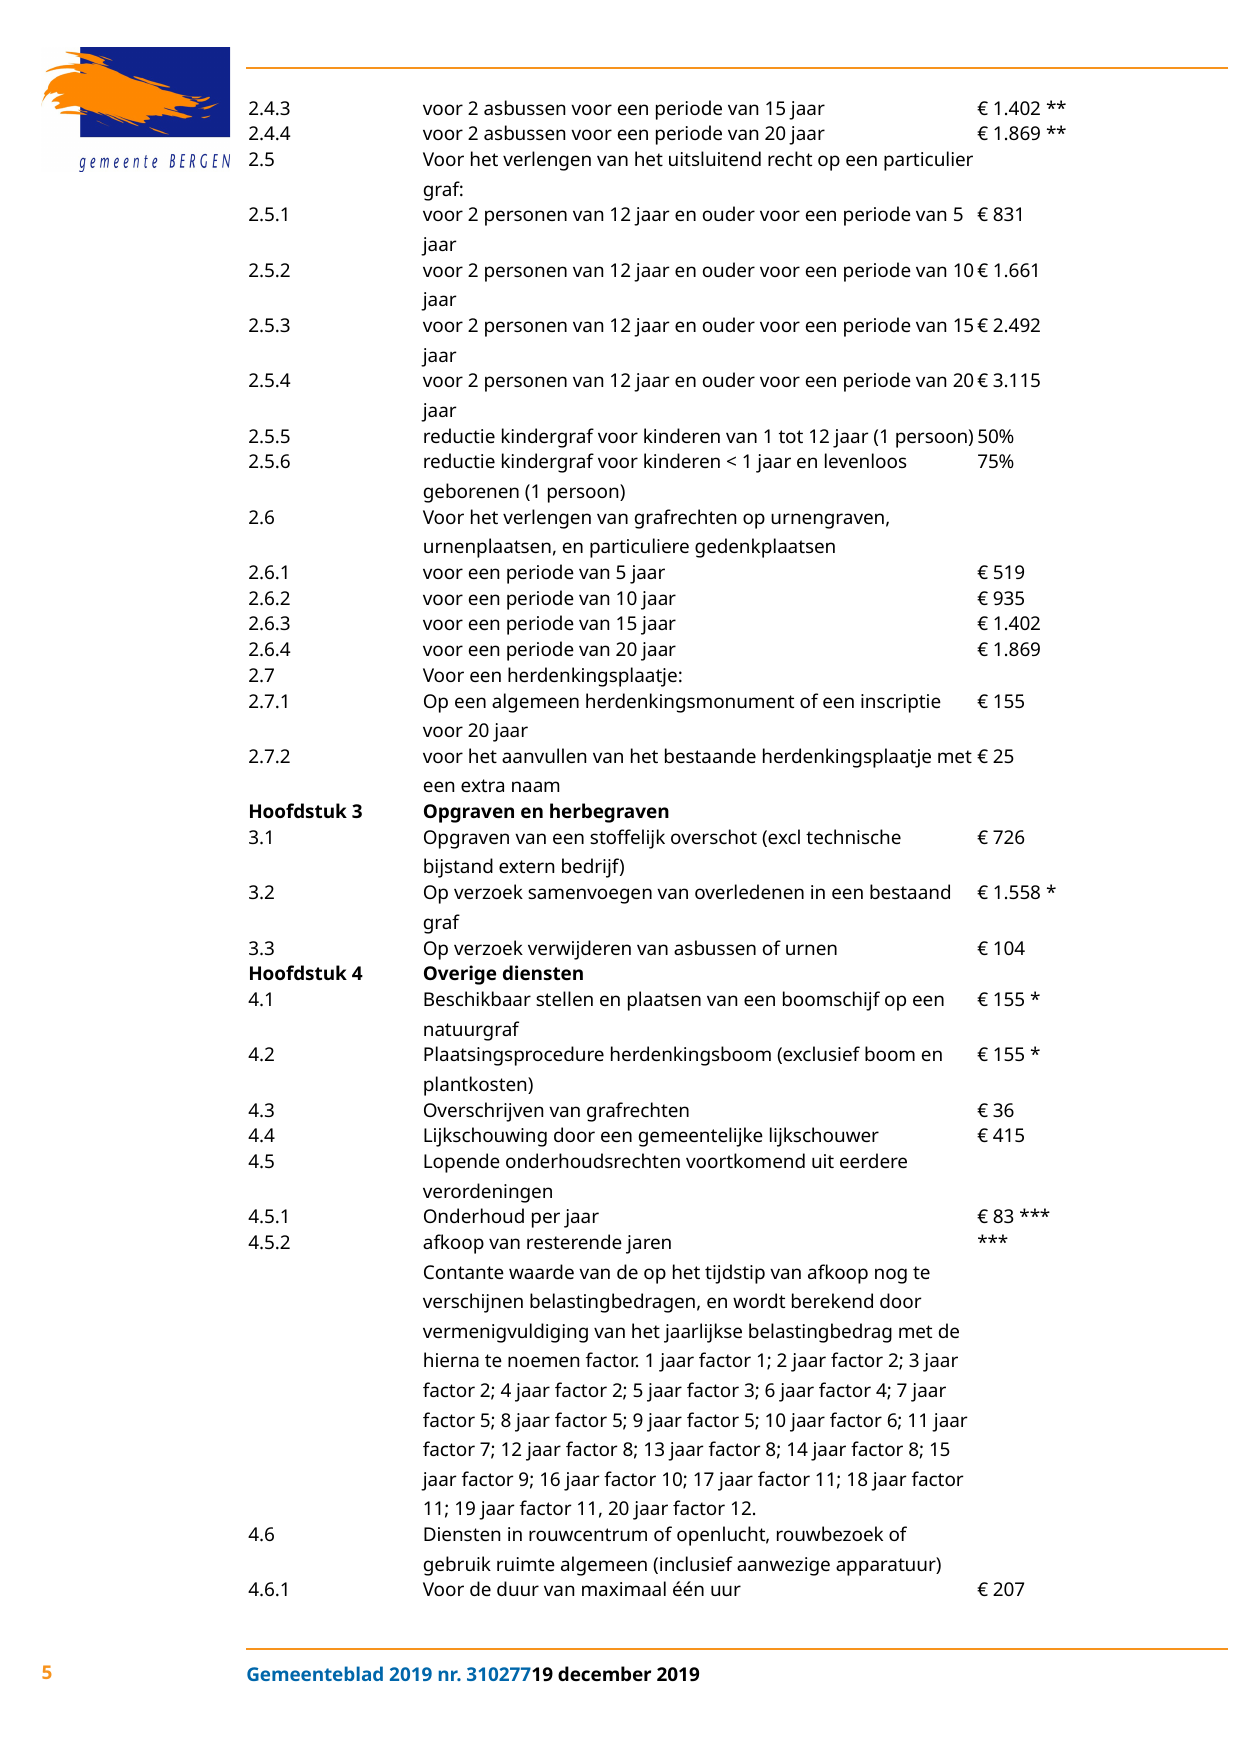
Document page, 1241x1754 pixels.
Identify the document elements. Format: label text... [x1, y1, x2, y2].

table_cell Onderhoud per jaar [423, 1204, 977, 1229]
table_cell 4.5.2 [248, 1229, 423, 1521]
table_cell € 155 * [977, 1042, 1152, 1097]
table_cell 2.5.5 [248, 423, 423, 448]
table_cell 4.1 [248, 986, 423, 1042]
table_cell afkoop van resterende jaren Contante waarde van de op het tijdstip van afkoop nog te verschijnen belastingbedragen, en wordt berekend door vermenigvuldiging van het jaarlijkse belastingbedrag met de hierna te noemen factor. 1 jaar factor 1; 2 jaar factor 2; 3 jaar factor 2; 4 jaar factor 2; 5 jaar factor 3; 6 jaar factor 4; 7 jaar factor 5; 8 jaar factor 5; 9 jaar factor 5; 10 jaar factor 6; 11 jaar factor 7; 12 jaar factor 8; 13 jaar factor 8; 14 jaar factor 8; 15 jaar factor 9; 16 jaar factor 10; 17 jaar factor 11; 18 jaar factor 11; 19 jaar factor 11, 20 jaar factor 12. [423, 1229, 977, 1521]
table_cell 2.5.6 [248, 449, 423, 504]
table_cell Voor de duur van maximaal één uur [423, 1577, 977, 1602]
table_cell Voor een herdenkingsplaatje: [423, 662, 977, 688]
table_cell 50% [977, 423, 1152, 448]
table_cell Lopende onderhoudsrechten voortkomend uit eerdere verordeningen [423, 1148, 977, 1204]
table_cell Opgraven en herbegraven [423, 799, 977, 824]
table_cell 2.6.3 [248, 611, 423, 636]
table_cell € 36 [977, 1097, 1152, 1123]
table_cell € 104 [977, 935, 1152, 961]
table_cell Beschikbaar stellen en plaatsen van een boomschijf op een natuurgraf [423, 986, 977, 1042]
table_cell voor 2 personen van 12 jaar en ouder voor een periode van 15 jaar [423, 312, 977, 367]
table_cell € 1.402 ** [977, 95, 1152, 121]
table_cell voor 2 personen van 12 jaar en ouder voor een periode van 10 jaar [423, 257, 977, 312]
table_cell 2.6.1 [248, 559, 423, 585]
table_cell 2.6.4 [248, 636, 423, 662]
table_cell Plaatsingsprocedure herdenkingsboom (exclusief boom en plantkosten) [423, 1042, 977, 1097]
table_cell € 155 * [977, 986, 1152, 1042]
table_cell *** [977, 1229, 1152, 1521]
table_cell [977, 146, 1152, 202]
table_cell € 25 [977, 743, 1152, 798]
table_cell 2.7 [248, 662, 423, 688]
table_cell Voor het verlengen van grafrechten op urnengraven, urnenplaatsen, en particuliere gedenkplaatsen [423, 504, 977, 559]
table_cell voor een periode van 5 jaar [423, 559, 977, 585]
table_cell Op een algemeen herdenkingsmonument of een inscriptie voor 20 jaar [423, 688, 977, 743]
table_cell Lijkschouwing door een gemeentelijke lijkschouwer [423, 1123, 977, 1148]
table_cell voor een periode van 15 jaar [423, 611, 977, 636]
table_cell [977, 961, 1152, 986]
table_cell [977, 1148, 1152, 1204]
table_cell Voor het verlengen van het uitsluitend recht op een particulier graf: [423, 146, 977, 202]
table_cell [977, 662, 1152, 688]
table_cell 3.1 [248, 824, 423, 879]
table_cell Opgraven van een stoffelijk overschot (excl technische bijstand extern bedrijf) [423, 824, 977, 879]
table_cell 2.5.1 [248, 202, 423, 257]
table_cell € 415 [977, 1123, 1152, 1148]
table_cell 2.5.2 [248, 257, 423, 312]
table_cell 2.4.3 [248, 95, 423, 121]
table_cell reductie kindergraf voor kinderen < 1 jaar en levenloos geborenen (1 persoon) [423, 449, 977, 504]
table_cell 4.6.1 [248, 1577, 423, 1602]
table_cell € 1.402 [977, 611, 1152, 636]
table_cell € 1.661 [977, 257, 1152, 312]
table_cell 3.2 [248, 880, 423, 935]
table_cell voor 2 asbussen voor een periode van 15 jaar [423, 95, 977, 121]
table_cell reductie kindergraf voor kinderen van 1 tot 12 jaar (1 persoon) [423, 423, 977, 448]
table_cell 2.7.1 [248, 688, 423, 743]
table_cell 2.7.2 [248, 743, 423, 798]
table_cell € 726 [977, 824, 1152, 879]
table_cell € 1.869 [977, 636, 1152, 662]
table_cell 4.6 [248, 1521, 423, 1577]
table_cell 2.5.3 [248, 312, 423, 367]
table_cell voor 2 personen van 12 jaar en ouder voor een periode van 5 jaar [423, 202, 977, 257]
table_cell 4.3 [248, 1097, 423, 1123]
table_cell [977, 1521, 1152, 1577]
table_cell 2.4.4 [248, 121, 423, 146]
table_cell Hoofdstuk 4 [248, 961, 423, 986]
table_cell voor 2 asbussen voor een periode van 20 jaar [423, 121, 977, 146]
table_cell 2.6.2 [248, 585, 423, 611]
table_cell [977, 799, 1152, 824]
table_cell 4.2 [248, 1042, 423, 1097]
table_cell Overschrijven van grafrechten [423, 1097, 977, 1123]
table_cell € 2.492 [977, 312, 1152, 367]
table_cell € 831 [977, 202, 1152, 257]
table_cell € 935 [977, 585, 1152, 611]
table_cell € 3.115 [977, 368, 1152, 423]
table_cell [977, 504, 1152, 559]
table_cell Op verzoek verwijderen van asbussen of urnen [423, 935, 977, 961]
table_cell 4.4 [248, 1123, 423, 1148]
table_cell 2.5.4 [248, 368, 423, 423]
table_cell € 1.869 ** [977, 121, 1152, 146]
table_cell voor een periode van 20 jaar [423, 636, 977, 662]
table_cell voor een periode van 10 jaar [423, 585, 977, 611]
table_cell Overige diensten [423, 961, 977, 986]
table_cell 75% [977, 449, 1152, 504]
table_cell € 83 *** [977, 1204, 1152, 1229]
table_cell Diensten in rouwcentrum of openlucht, rouwbezoek of gebruik ruimte algemeen (inclusief aanwezige apparatuur) [423, 1521, 977, 1577]
table_cell € 207 [977, 1577, 1152, 1602]
table_cell 3.3 [248, 935, 423, 961]
table_cell 2.6 [248, 504, 423, 559]
table_cell voor het aanvullen van het bestaande herdenkingsplaatje met een extra naam [423, 743, 977, 798]
table_cell 4.5 [248, 1148, 423, 1204]
table_cell € 1.558 * [977, 880, 1152, 935]
table_cell € 519 [977, 559, 1152, 585]
table_cell Hoofdstuk 3 [248, 799, 423, 824]
table_cell Op verzoek samenvoegen van overledenen in een bestaand graf [423, 880, 977, 935]
table_cell € 155 [977, 688, 1152, 743]
table_cell 4.5.1 [248, 1204, 423, 1229]
table_cell voor 2 personen van 12 jaar en ouder voor een periode van 20 jaar [423, 368, 977, 423]
table_cell 2.5 [248, 146, 423, 202]
picture [41, 47, 231, 172]
